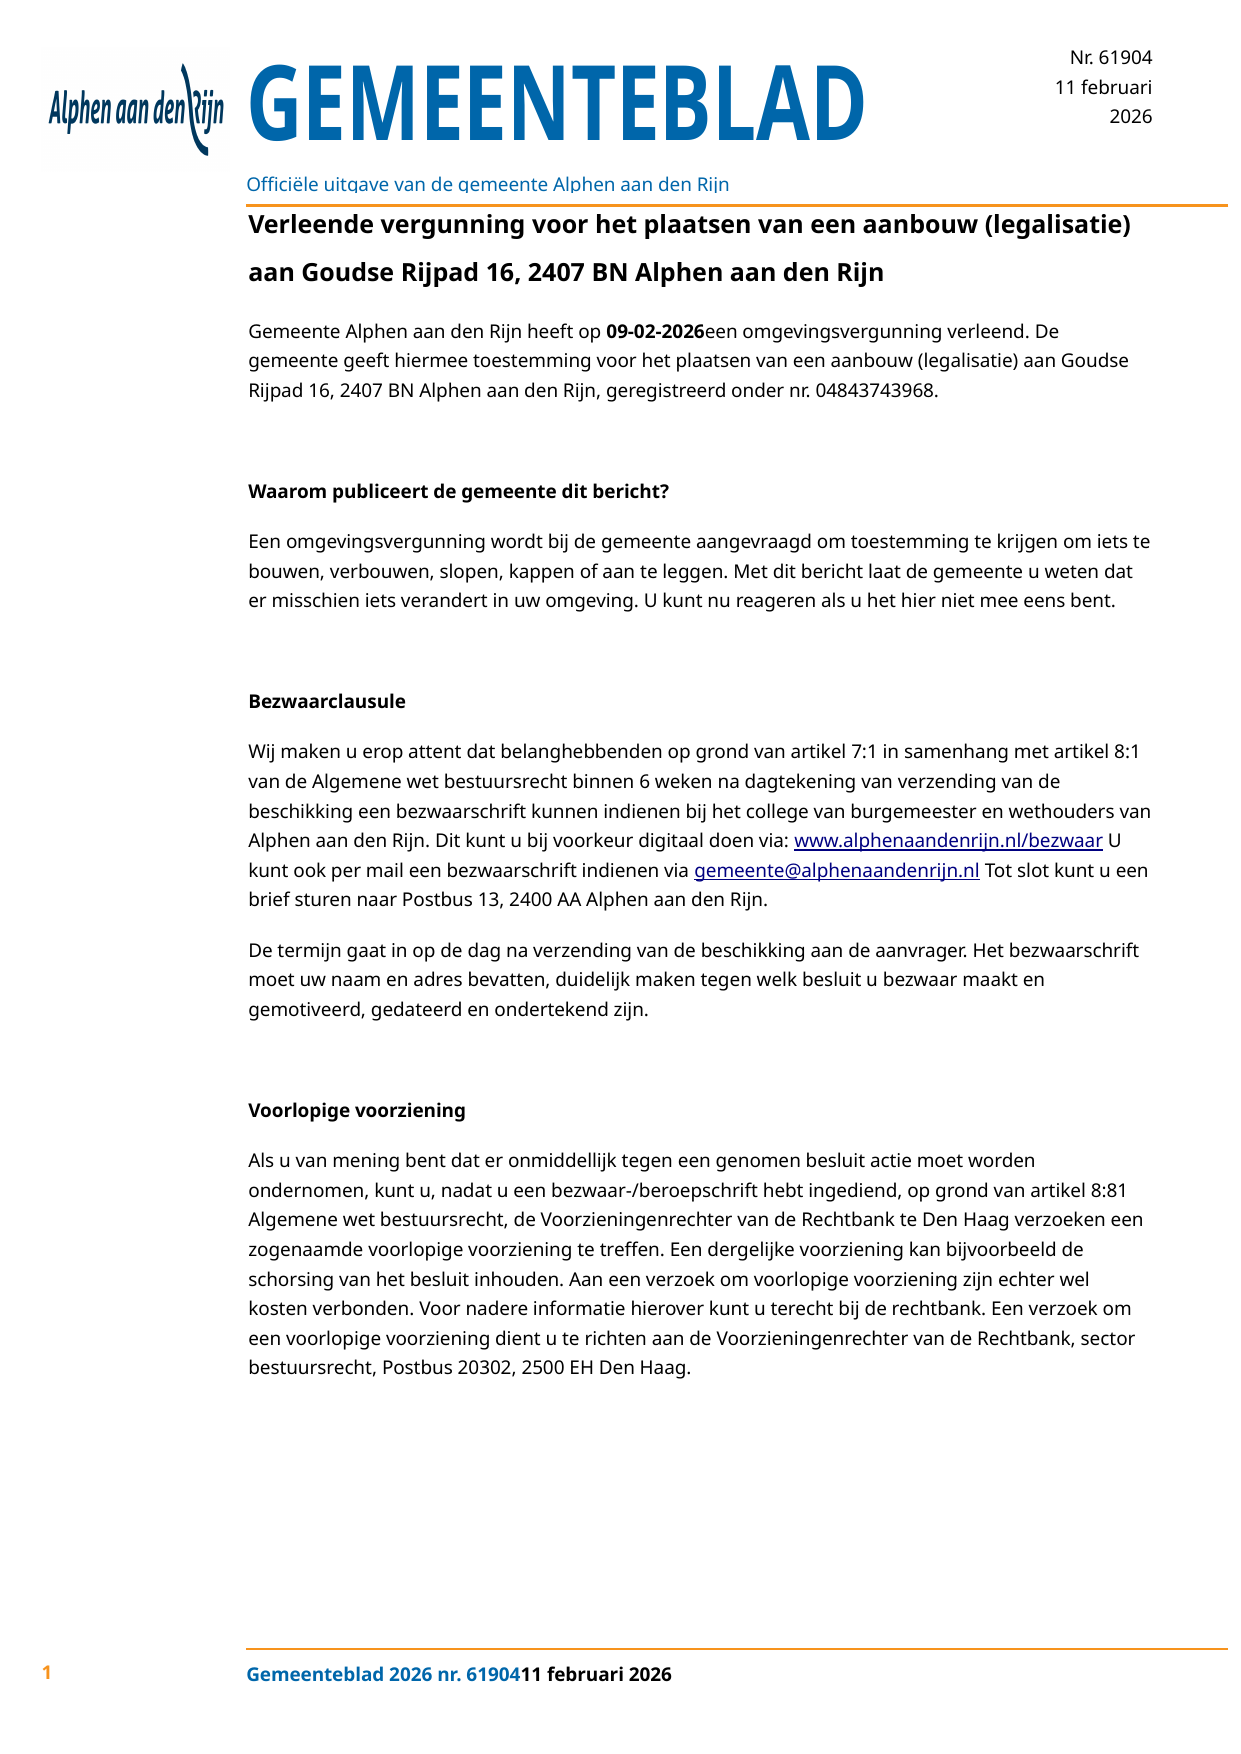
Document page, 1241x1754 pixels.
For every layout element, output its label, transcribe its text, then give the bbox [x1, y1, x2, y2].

text Als u van mening bent dat er onmiddellijk tegen een genomen besluit actie moet worden ondernomen, kunt u, nadat u een bezwaar-/beroepschrift hebt ingediend, op grond van artikel 8:81 Algemene wet bestuursrecht, de Voorzieningenrechter van de Rechtbank te Den Haag verzoeken een zogenaamde voorlopige voorziening te treffen. Een dergelijke voorziening kan bijvoorbeeld de schorsing van het besluit inhouden. Aan een verzoek om voorlopige voorziening zijn echter wel kosten verbonden. Voor nadere informatie hierover kunt u terecht bij de rechtbank. Een verzoek om een voorlopige voorziening dient u te richten aan de Voorzieningenrechter van de Rechtbank, sector bestuursrecht, Postbus 20302, 2500 EH Den Haag. [248, 1147, 1152, 1380]
text Wij maken u erop attent dat belanghebbenden op grond van artikel 7:1 in samenhang met artikel 8:1 van de Algemene wet bestuursrecht binnen 6 weken na dagtekening van verzending van de beschikking een bezwaarschrift kunnen indienen bij het college van burgemeester en wethouders van Alphen aan den Rijn. Dit kunt u bij voorkeur digitaal doen via: www.alphenaandenrijn.nl/bezwaar U kunt ook per mail een bezwaarschrift indienen via gemeente@alphenaandenrijn.nl Tot slot kunt u een brief sturen naar Postbus 13, 2400 AA Alphen aan den Rijn. [248, 739, 1152, 912]
text Voorlopige voorziening [248, 1097, 1152, 1123]
picture [41, 47, 231, 172]
text Een omgevingsvergunning wordt bij de gemeente aangevraagd om toestemming te krijgen om iets te bouwen, verbouwen, slopen, kappen of aan te leggen. Met dit bericht laat de gemeente u weten dat er misschien iets verandert in uw omgeving. U kunt nu reageren als u het hier niet mee eens bent. [248, 528, 1152, 613]
text Waarom publiceert de gemeente dit bericht? [248, 478, 1152, 504]
text Bezwaarclausule [248, 688, 1152, 714]
text Verleende vergunning voor het plaatsen van een aanbouw (legalisatie) aan Goudse Rijpad 16, 2407 BN Alphen aan den Rijn [248, 207, 1152, 288]
text De termijn gaat in op de dag na verzending van de beschikking aan de aanvrager. Het bezwaarschrift moet uw naam en adres bevatten, duidelijk maken tegen welk besluit u bezwaar maakt en gemotiveerd, gedateerd en ondertekend zijn. [248, 937, 1152, 1022]
text Gemeente Alphen aan den Rijn heeft op 09-02-2026een omgevingsvergunning verleend. De gemeente geeft hiermee toestemming voor het plaatsen van een aanbouw (legalisatie) aan Goudse Rijpad 16, 2407 BN Alphen aan den Rijn, geregistreerd onder nr. 04843743968. [248, 318, 1152, 403]
